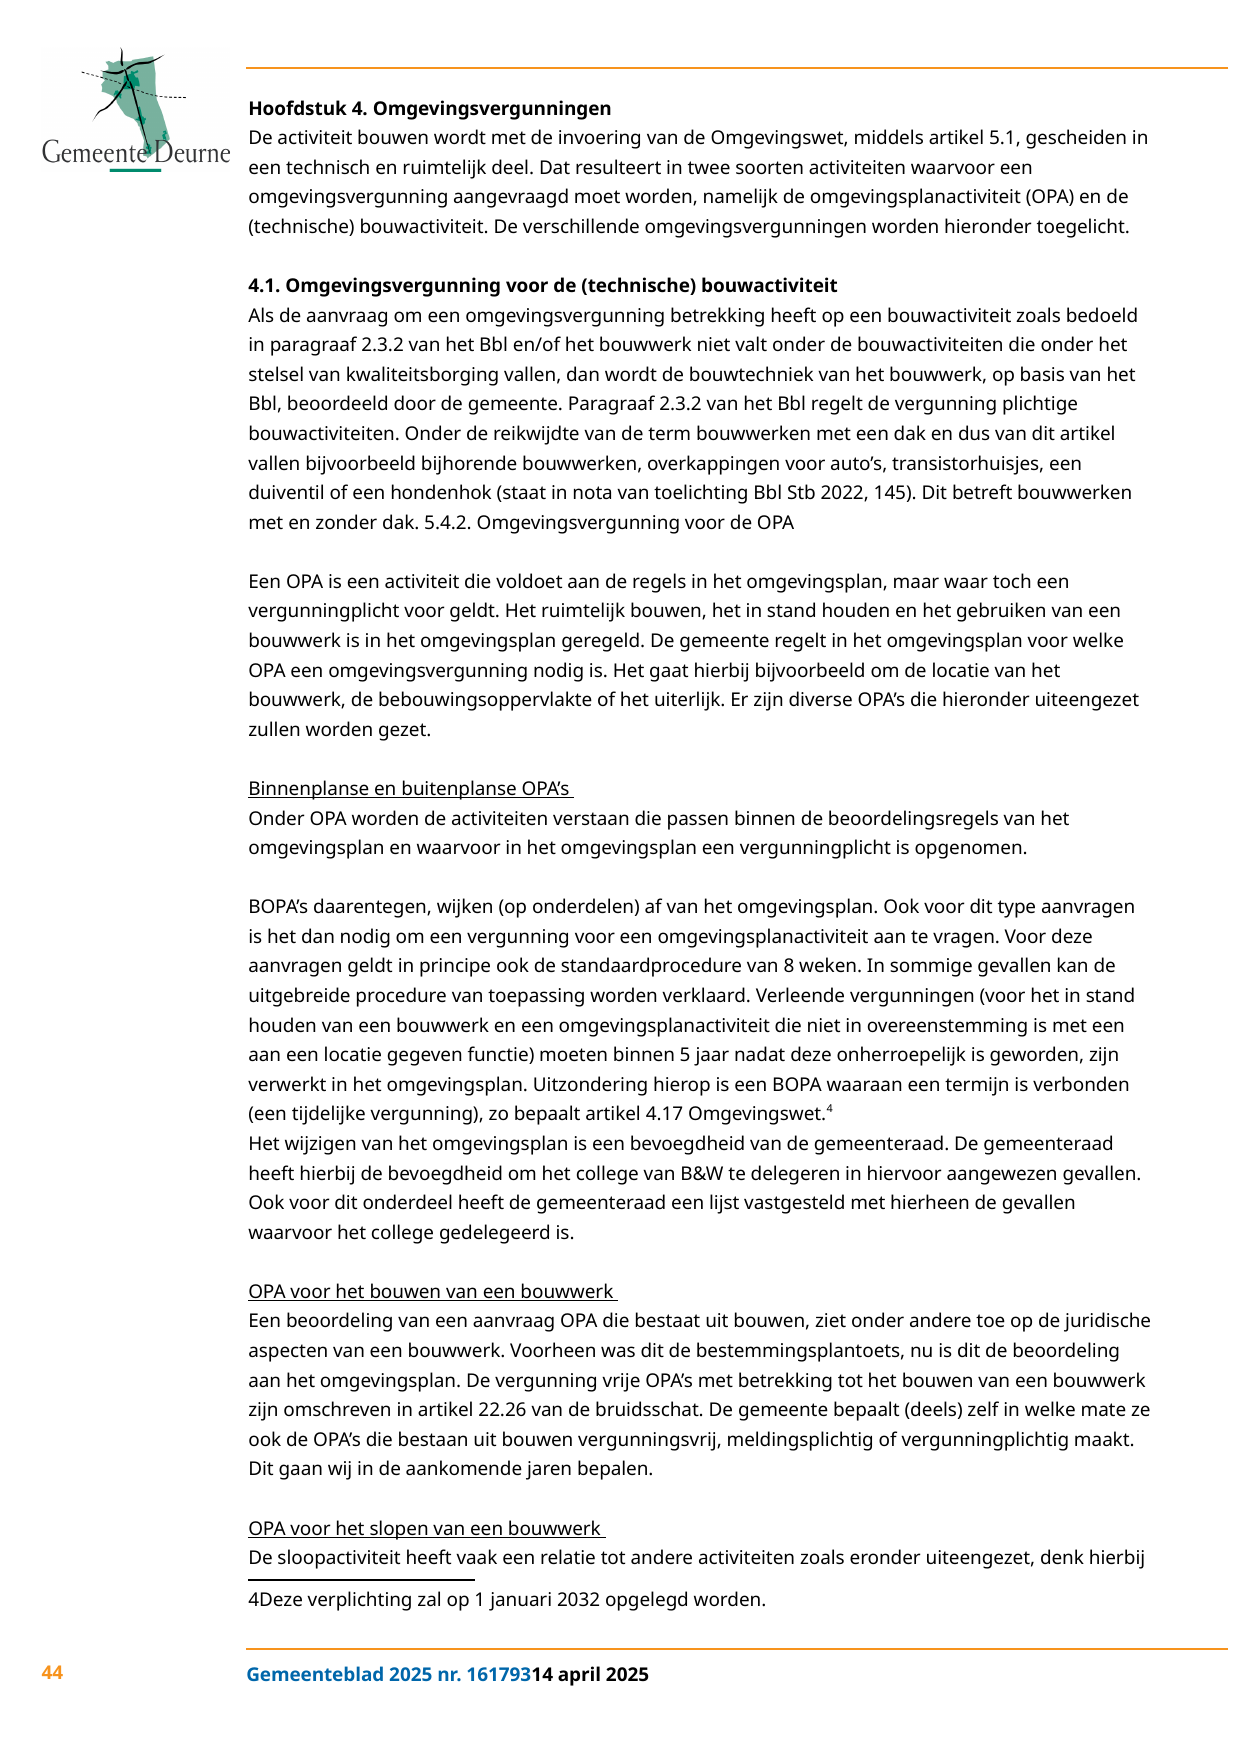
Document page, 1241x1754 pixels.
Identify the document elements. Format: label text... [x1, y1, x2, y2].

text Als de aanvraag om een omgevingsvergunning betrekking heeft op een bouwactiviteit zoals bedoeld in paragraaf 2.3.2 van het Bbl en/of het bouwwerk niet valt onder de bouwactiviteiten die onder het stelsel van kwaliteitsborging vallen, dan wordt de bouwtechniek van het bouwwerk, op basis van het Bbl, beoordeeld door de gemeente. Paragraaf 2.3.2 van het Bbl regelt de vergunning plichtige bouwactiviteiten. Onder de reikwijdte van de term bouwwerken met een dak en dus van dit artikel vallen bijvoorbeeld bijhorende bouwwerken, overkappingen voor auto’s, transistorhuisjes, een duiventil of een hondenhok (staat in nota van toelichting Bbl Stb 2022, 145). Dit betreft bouwwerken met en zonder dak. 5.4.2. Omgevingsvergunning voor de OPA [248, 302, 1152, 535]
text Hoofdstuk 4. Omgevingsvergunningen [248, 95, 1152, 121]
text Het wijzigen van het omgevingsplan is een bevoegdheid van de gemeenteraad. De gemeenteraad heeft hierbij de bevoegdheid om het college van B&W te delegeren in hiervoor aangewezen gevallen. Ook voor dit onderdeel heeft de gemeenteraad een lijst vastgesteld met hierheen de gevallen waarvoor het college gedelegeerd is. [248, 1130, 1152, 1245]
text 4.1. Omgevingsvergunning voor de (technische) bouwactiviteit [248, 272, 1152, 298]
text Onder OPA worden de activiteiten verstaan die passen binnen de beoordelingsregels van het omgevingsplan en waarvoor in het omgevingsplan een vergunningplicht is opgenomen. [248, 805, 1152, 860]
picture [41, 47, 231, 172]
text Deze verplichting zal op 1 januari 2032 opgelegd worden. [248, 1586, 1152, 1612]
text BOPA’s daarentegen, wijken (op onderdelen) af van het omgevingsplan. Ook voor dit type aanvragen is het dan nodig om een vergunning voor een omgevingsplanactiviteit aan te vragen. Voor deze aanvragen geldt in principe ook de standaardprocedure van 8 weken. In sommige gevallen kan de uitgebreide procedure van toepassing worden verklaard. Verleende vergunningen (voor het in stand houden van een bouwwerk en een omgevingsplanactiviteit die niet in overeenstemming is met een aan een locatie gegeven functie) moeten binnen 5 jaar nadat deze onherroepelijk is geworden, zijn verwerkt in het omgevingsplan. Uitzondering hierop is een BOPA waaraan een termijn is verbonden (een tijdelijke vergunning), zo bepaalt artikel 4.17 Omgevingswet. [248, 893, 1152, 1126]
text Een OPA is een activiteit die voldoet aan de regels in het omgevingsplan, maar waar toch een vergunningplicht voor geldt. Het ruimtelijk bouwen, het in stand houden en het gebruiken van een bouwwerk is in het omgevingsplan geregeld. De gemeente regelt in het omgevingsplan voor welke OPA een omgevingsvergunning nodig is. Het gaat hierbij bijvoorbeeld om de locatie van het bouwwerk, de bebouwingsoppervlakte of het uiterlijk. Er zijn diverse OPA’s die hieronder uiteengezet zullen worden gezet. [248, 568, 1152, 742]
text Een beoordeling van een aanvraag OPA die bestaat uit bouwen, ziet onder andere toe op de juridische aspecten van een bouwwerk. Voorheen was dit de bestemmingsplantoets, nu is dit de beoordeling aan het omgevingsplan. De vergunning vrije OPA’s met betrekking tot het bouwen van een bouwwerk zijn omschreven in artikel 22.26 van de bruidsschat. De gemeente bepaalt (deels) zelf in welke mate ze ook de OPA’s die bestaan uit bouwen vergunningsvrij, meldingsplichtig of vergunningplichtig maakt. Dit gaan wij in de aankomende jaren bepalen. [248, 1308, 1152, 1481]
text De activiteit bouwen wordt met de invoering van de Omgevingswet, middels artikel 5.1, gescheiden in een technisch en ruimtelijk deel. Dat resulteert in twee soorten activiteiten waarvoor een omgevingsvergunning aangevraagd moet worden, namelijk de omgevingsplanactiviteit (OPA) en de (technische) bouwactiviteit. De verschillende omgevingsvergunningen worden hieronder toegelicht. [248, 124, 1152, 239]
text OPA voor het bouwen van een bouwwerk [248, 1278, 1152, 1304]
text Binnenplanse en buitenplanse OPA’s [248, 775, 1152, 801]
text De sloopactiviteit heeft vaak een relatie tot andere activiteiten zoals eronder uiteengezet, denk hierbij [248, 1544, 1152, 1570]
text OPA voor het slopen van een bouwwerk [248, 1515, 1152, 1541]
